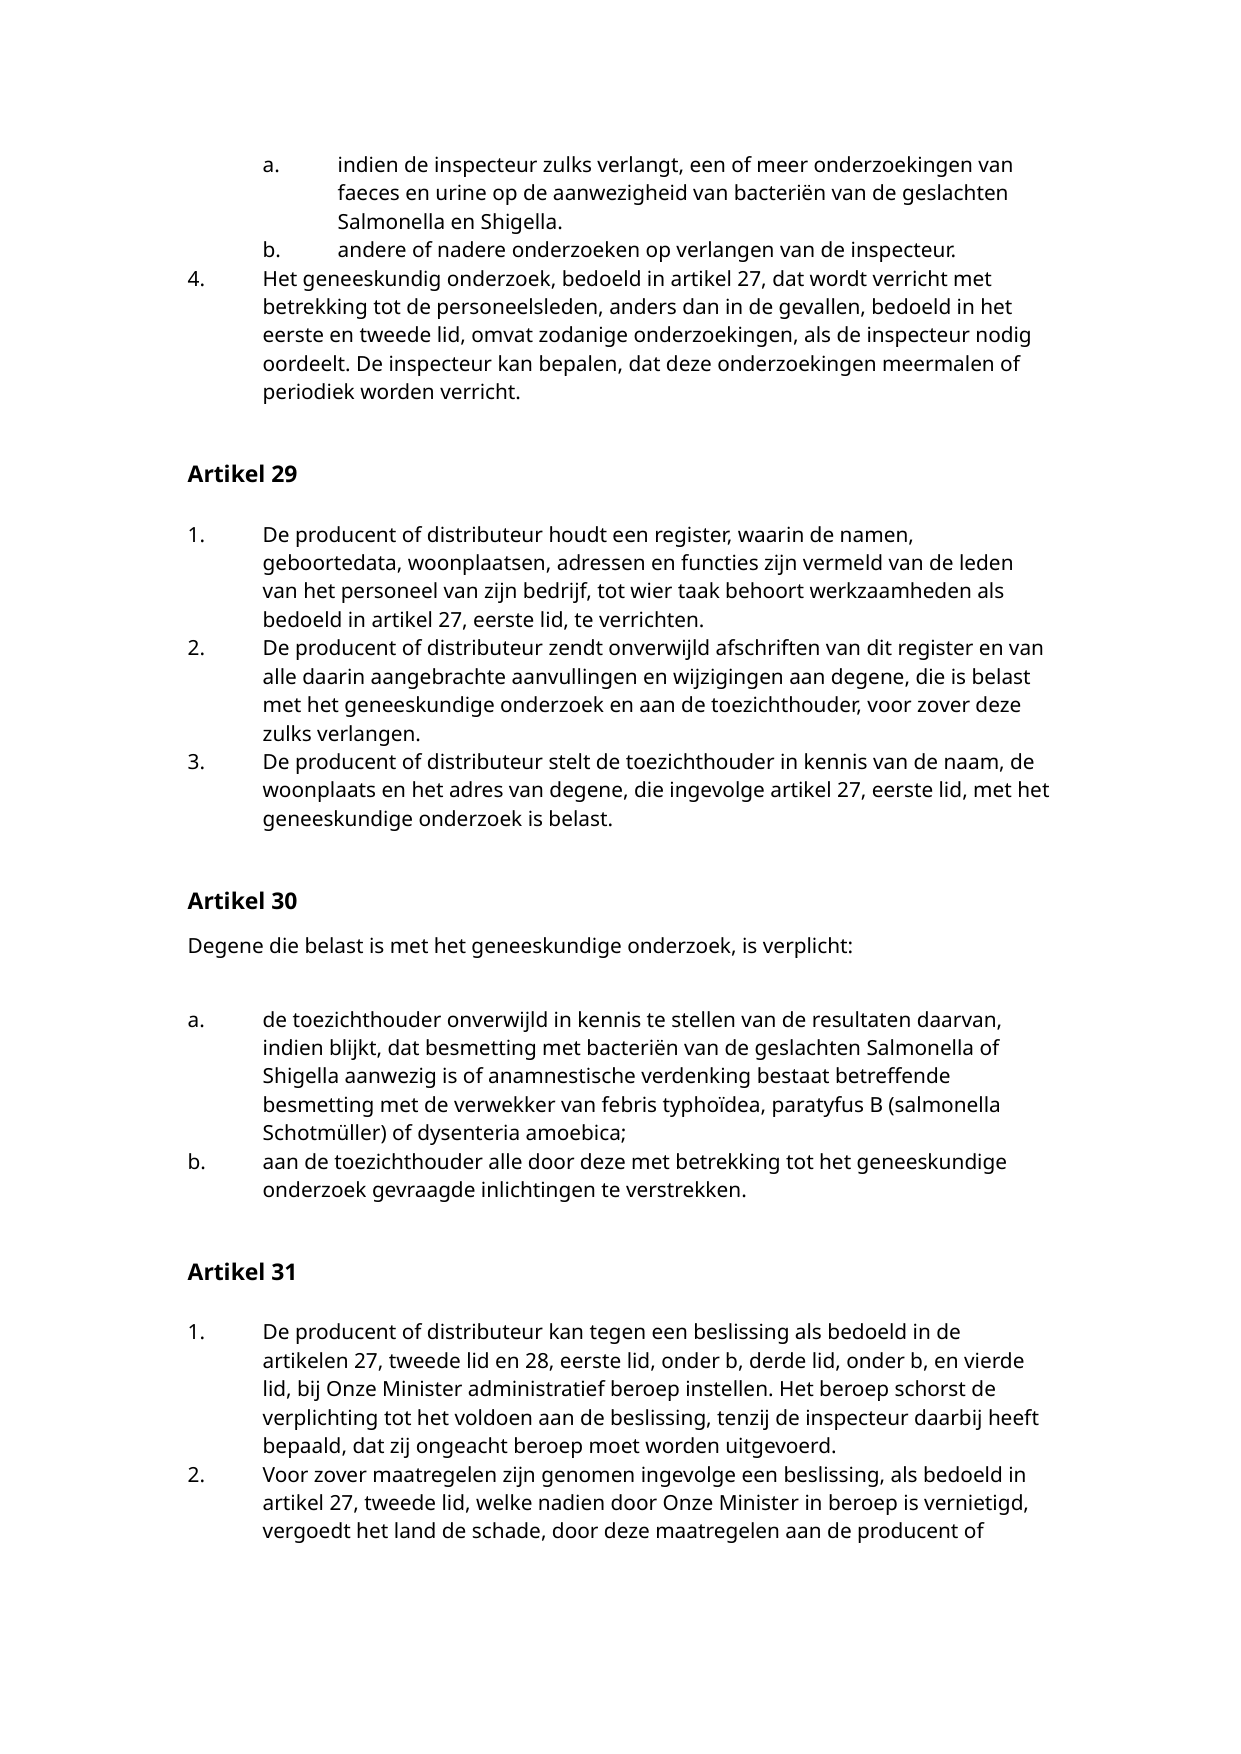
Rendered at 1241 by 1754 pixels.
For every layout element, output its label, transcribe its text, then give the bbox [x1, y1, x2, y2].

list Het geneeskundig onderzoek, bedoeld in artikel 27, dat wordt verricht met betrekking tot de personeelsleden, anders dan in de gevallen, bedoeld in het eerste en tweede lid, omvat zodanige onderzoekingen, als de inspecteur nodig oordeelt. De inspecteur kan bepalen, dat deze onderzoekingen meermalen of periodiek worden verricht. [187, 264, 1053, 406]
list indien de inspecteur zulks verlangt, een of meer onderzoekingen van faeces en urine op de aanwezigheid van bacteriën van de geslachten Salmonella en Shigella. [262, 150, 1053, 235]
subtitle Artikel 29 [187, 458, 1053, 490]
list aan de toezichthouder alle door deze met betrekking tot het geneeskundige onderzoek gevraagde inlichtingen te verstrekken. [187, 1147, 1053, 1204]
list Voor zover maatregelen zijn genomen ingevolge een beslissing, als bedoeld in artikel 27, tweede lid, welke nadien door Onze Minister in beroep is vernietigd, vergoedt het land de schade, door deze maatregelen aan de producent of [187, 1460, 1053, 1545]
list andere of nadere onderzoeken op verlangen van de inspecteur. [262, 235, 1053, 264]
list De producent of distributeur houdt een register, waarin de namen, geboortedata, woonplaatsen, adressen en functies zijn vermeld van de leden van het personeel van zijn bedrijf, tot wier taak behoort werkzaamheden als bedoeld in artikel 27, eerste lid, te verrichten. [187, 520, 1053, 633]
text Degene die belast is met het geneeskundige onderzoek, is verplicht: [187, 931, 1053, 960]
list De producent of distributeur zendt onverwijld afschriften van dit register en van alle daarin aangebrachte aanvullingen en wijzigingen aan degene, die is belast met het geneeskundige onderzoek en aan de toezichthouder, voor zover deze zulks verlangen. [187, 633, 1053, 747]
list de toezichthouder onverwijld in kennis te stellen van de resultaten daarvan, indien blijkt, dat besmetting met bacteriën van de geslachten Salmonella of Shigella aanwezig is of anamnestische verdenking bestaat betreffende besmetting met de verwekker van febris typhoïdea, paratyfus B (salmonella Schotmüller) of dysenteria amoebica; [187, 1005, 1053, 1147]
subtitle Artikel 30 [187, 885, 1053, 916]
list De producent of distributeur stelt de toezichthouder in kennis van de naam, de woonplaats en het adres van degene, die ingevolge artikel 27, eerste lid, met het geneeskundige onderzoek is belast. [187, 747, 1053, 832]
subtitle Artikel 31 [187, 1256, 1053, 1287]
list De producent of distributeur kan tegen een beslissing als bedoeld in de artikelen 27, tweede lid en 28, eerste lid, onder b, derde lid, onder b, en vierde lid, bij Onze Minister administratief beroep instellen. Het beroep schorst de verplichting tot het voldoen aan de beslissing, tenzij de inspecteur daarbij heeft bepaald, dat zij ongeacht beroep moet worden uitgevoerd. [187, 1317, 1053, 1460]
